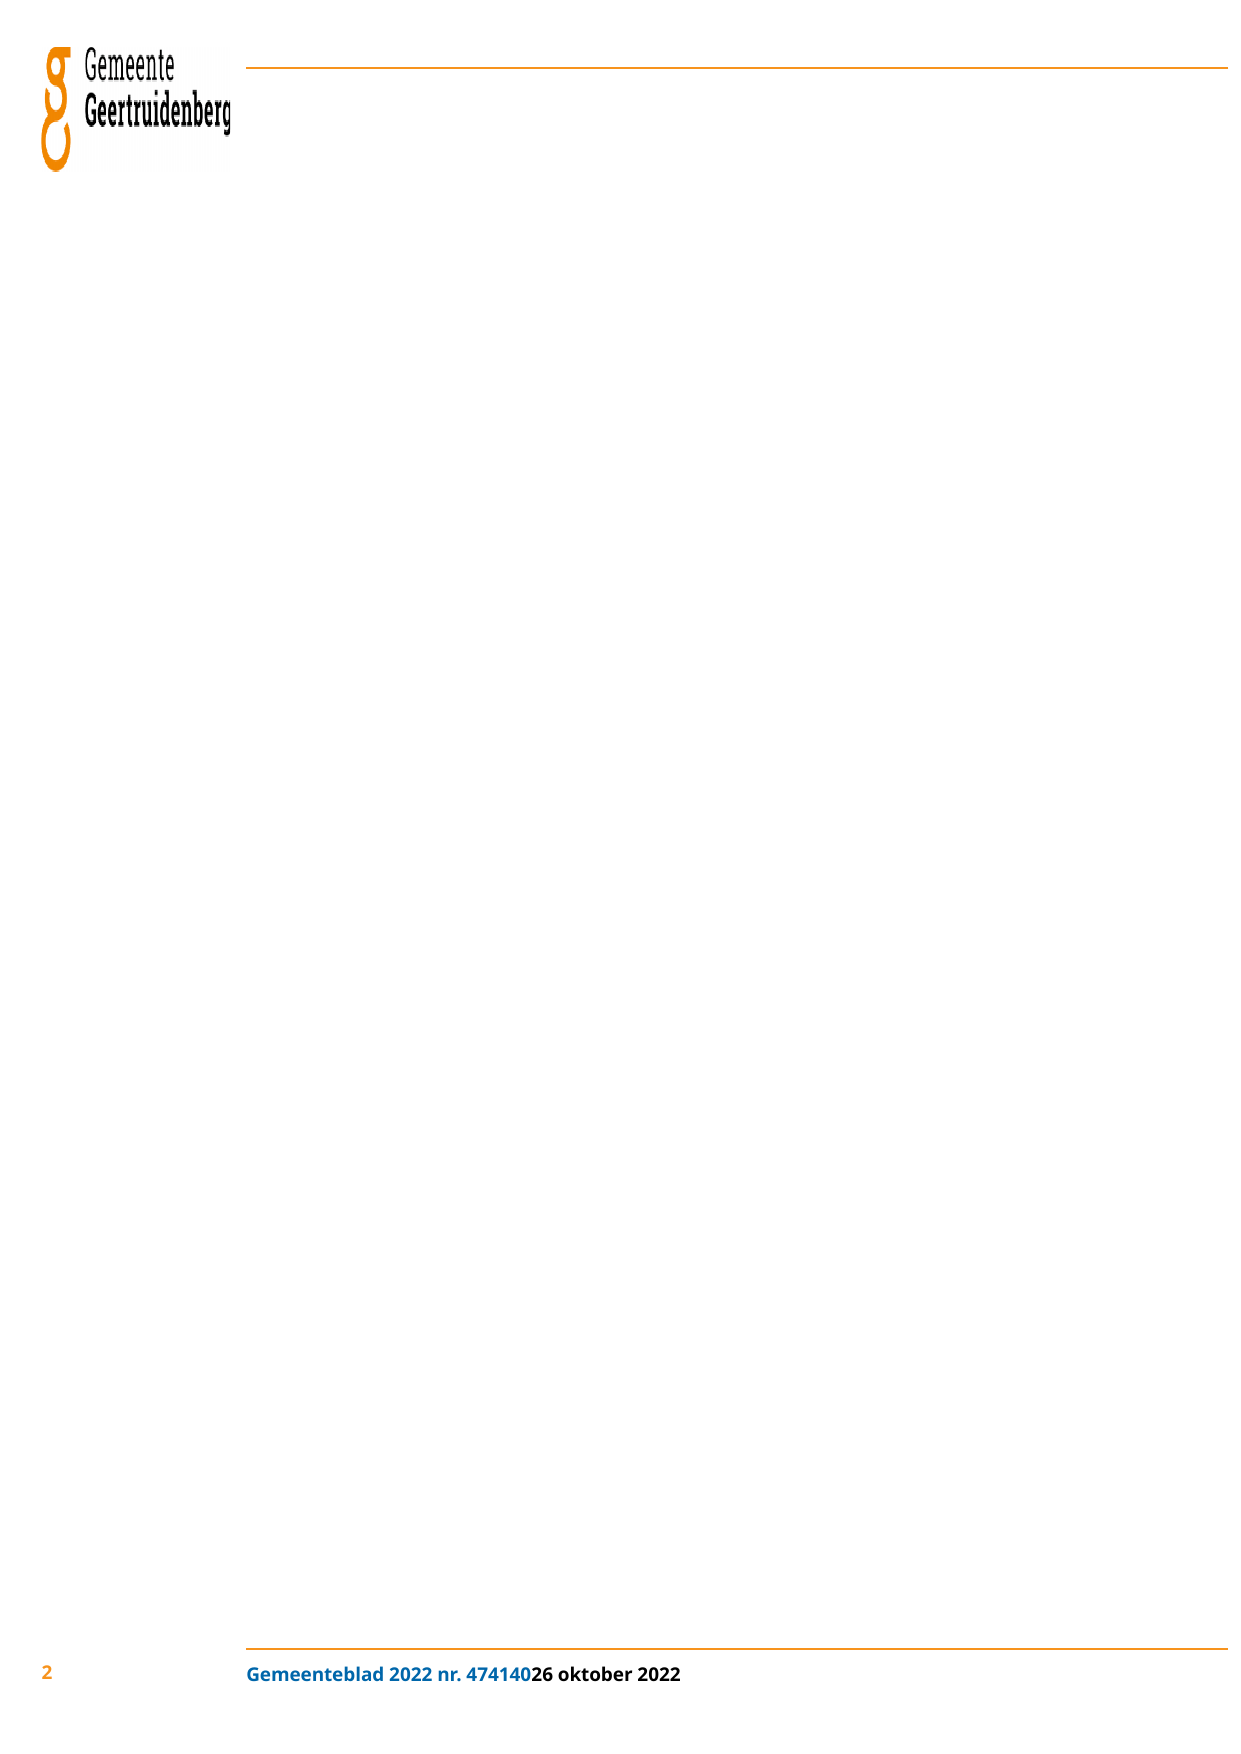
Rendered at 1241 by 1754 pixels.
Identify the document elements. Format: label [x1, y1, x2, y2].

picture [41, 47, 231, 172]
